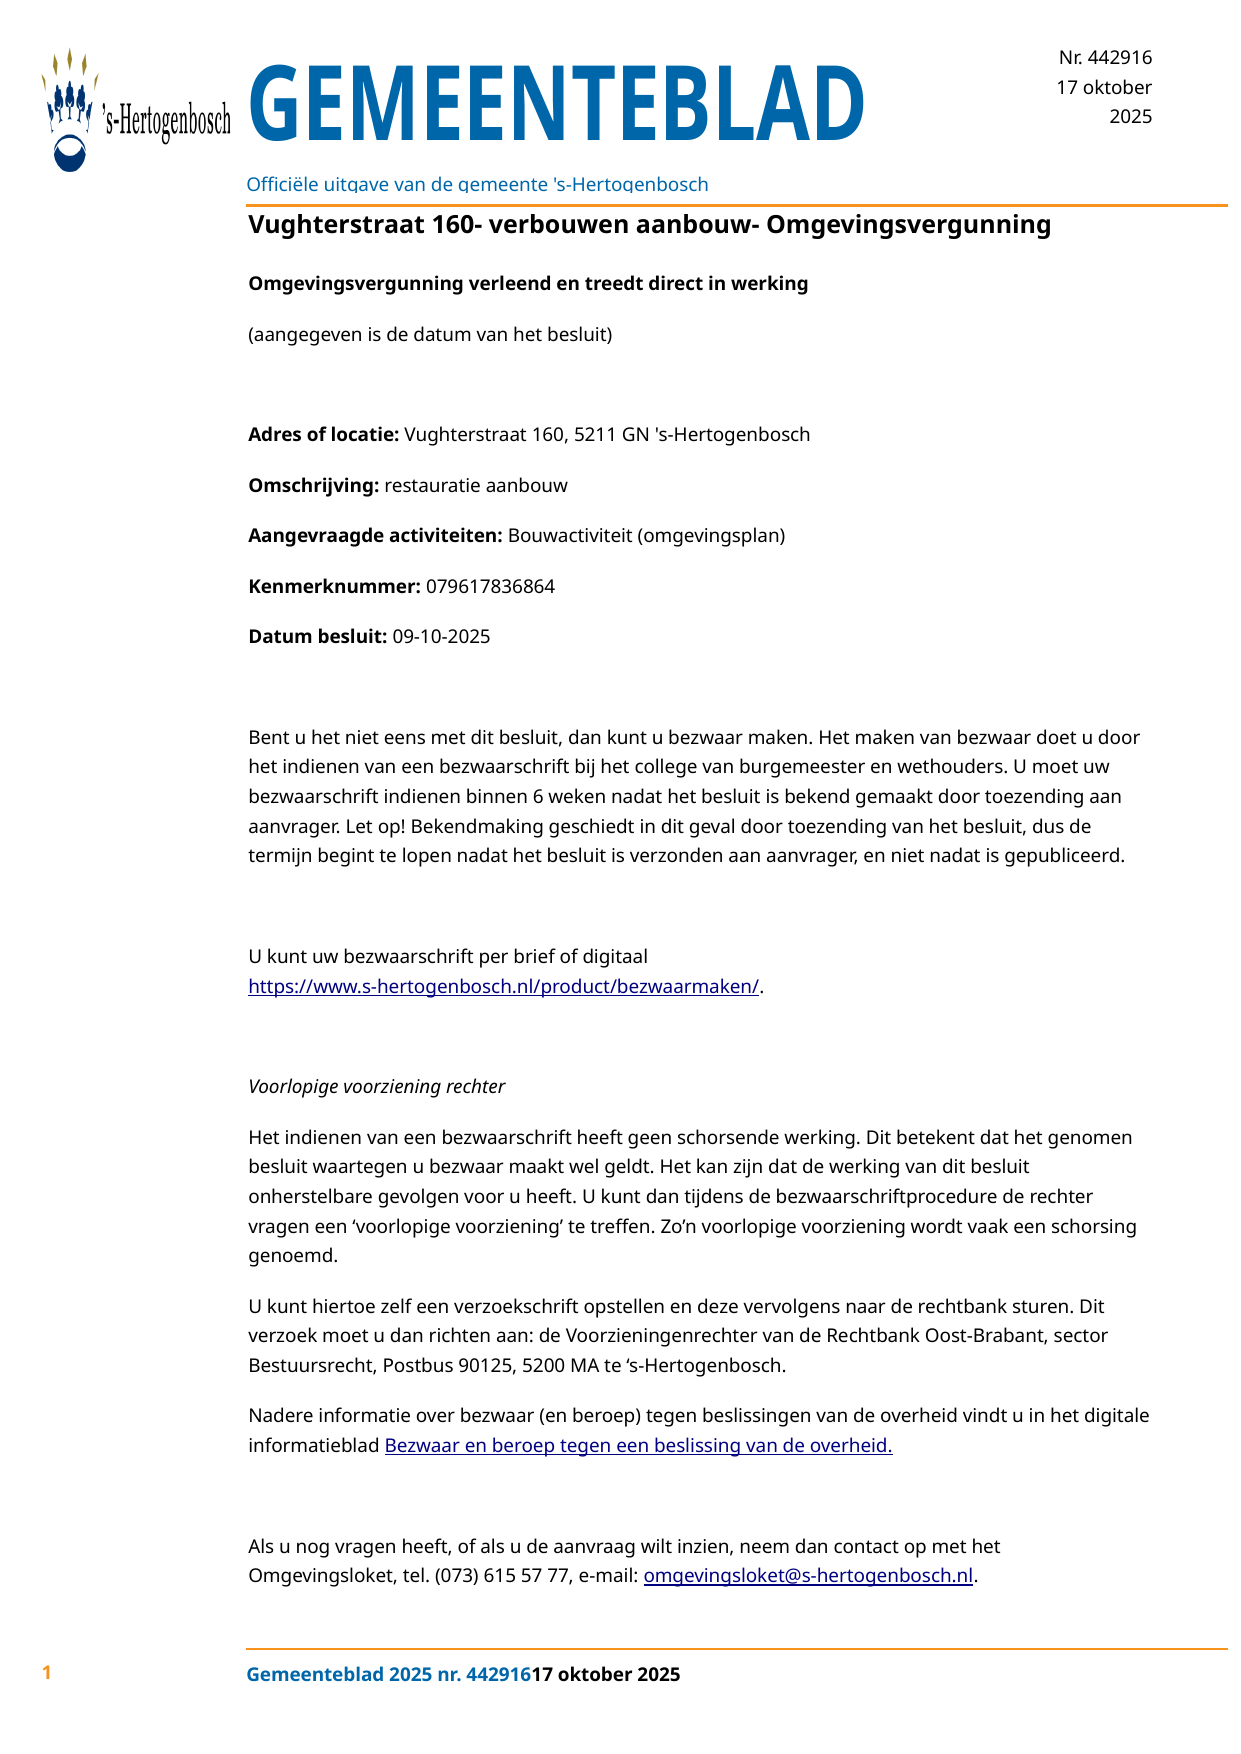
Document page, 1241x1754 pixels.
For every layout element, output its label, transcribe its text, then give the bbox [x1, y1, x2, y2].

text Voorlopige voorziening rechter [248, 1074, 1152, 1099]
text (aangegeven is de datum van het besluit) [248, 321, 1152, 346]
text U kunt uw bezwaarschrift per brief of digitaal https://www.s-hertogenbosch.nl/product/bezwaarmaken/. [248, 943, 1152, 998]
text Vughterstraat 160- verbouwen aanbouw- Omgevingsvergunning [248, 207, 1152, 241]
text Kenmerknummer: 079617836864 [248, 573, 1152, 598]
text Het indienen van een bezwaarschrift heeft geen schorsende werking. Dit betekent dat het genomen besluit waartegen u bezwaar maakt wel geldt. Het kan zijn dat de werking van dit besluit onherstelbare gevolgen voor u heeft. U kunt dan tijdens de bezwaarschriftprocedure de rechter vragen een ‘voorlopige voorziening’ te treffen. Zo’n voorlopige voorziening wordt vaak een schorsing genoemd. [248, 1124, 1152, 1268]
text Adres of locatie: Vughterstraat 160, 5211 GN 's-Hertogenbosch [248, 422, 1152, 447]
text Nadere informatie over bezwaar (en beroep) tegen beslissingen van de overheid vindt u in het digitale informatieblad Bezwaar en beroep tegen een beslissing van de overheid. [248, 1402, 1152, 1458]
text Omschrijving: restauratie aanbouw [248, 472, 1152, 498]
text Datum besluit: 09-10-2025 [248, 623, 1152, 649]
text Als u nog vragen heeft, of als u de aanvraag wilt inzien, neem dan contact op met het Omgevingsloket, tel. (073) 615 57 77, e-mail: omgevingsloket@s-hertogenbosch.nl. [248, 1533, 1152, 1588]
text Omgevingsvergunning verleend en treedt direct in werking [248, 270, 1152, 296]
picture [41, 47, 231, 172]
text Bent u het niet eens met dit besluit, dan kunt u bezwaar maken. Het maken van bezwaar doet u door het indienen van een bezwaarschrift bij het college van burgemeester en wethouders. U moet uw bezwaarschrift indienen binnen 6 weken nadat het besluit is bekend gemaakt door toezending aan aanvrager. Let op! Bekendmaking geschiedt in dit geval door toezending van het besluit, dus de termijn begint te lopen nadat het besluit is verzonden aan aanvrager, en niet nadat is gepubliceerd. [248, 724, 1152, 868]
text Aangevraagde activiteiten: Bouwactiviteit (omgevingsplan) [248, 522, 1152, 548]
text U kunt hiertoe zelf een verzoekschrift opstellen en deze vervolgens naar de rechtbank sturen. Dit verzoek moet u dan richten aan: de Voorzieningenrechter van de Rechtbank Oost-Brabant, sector Bestuursrecht, Postbus 90125, 5200 MA te ‘s-Hertogenbosch. [248, 1293, 1152, 1378]
